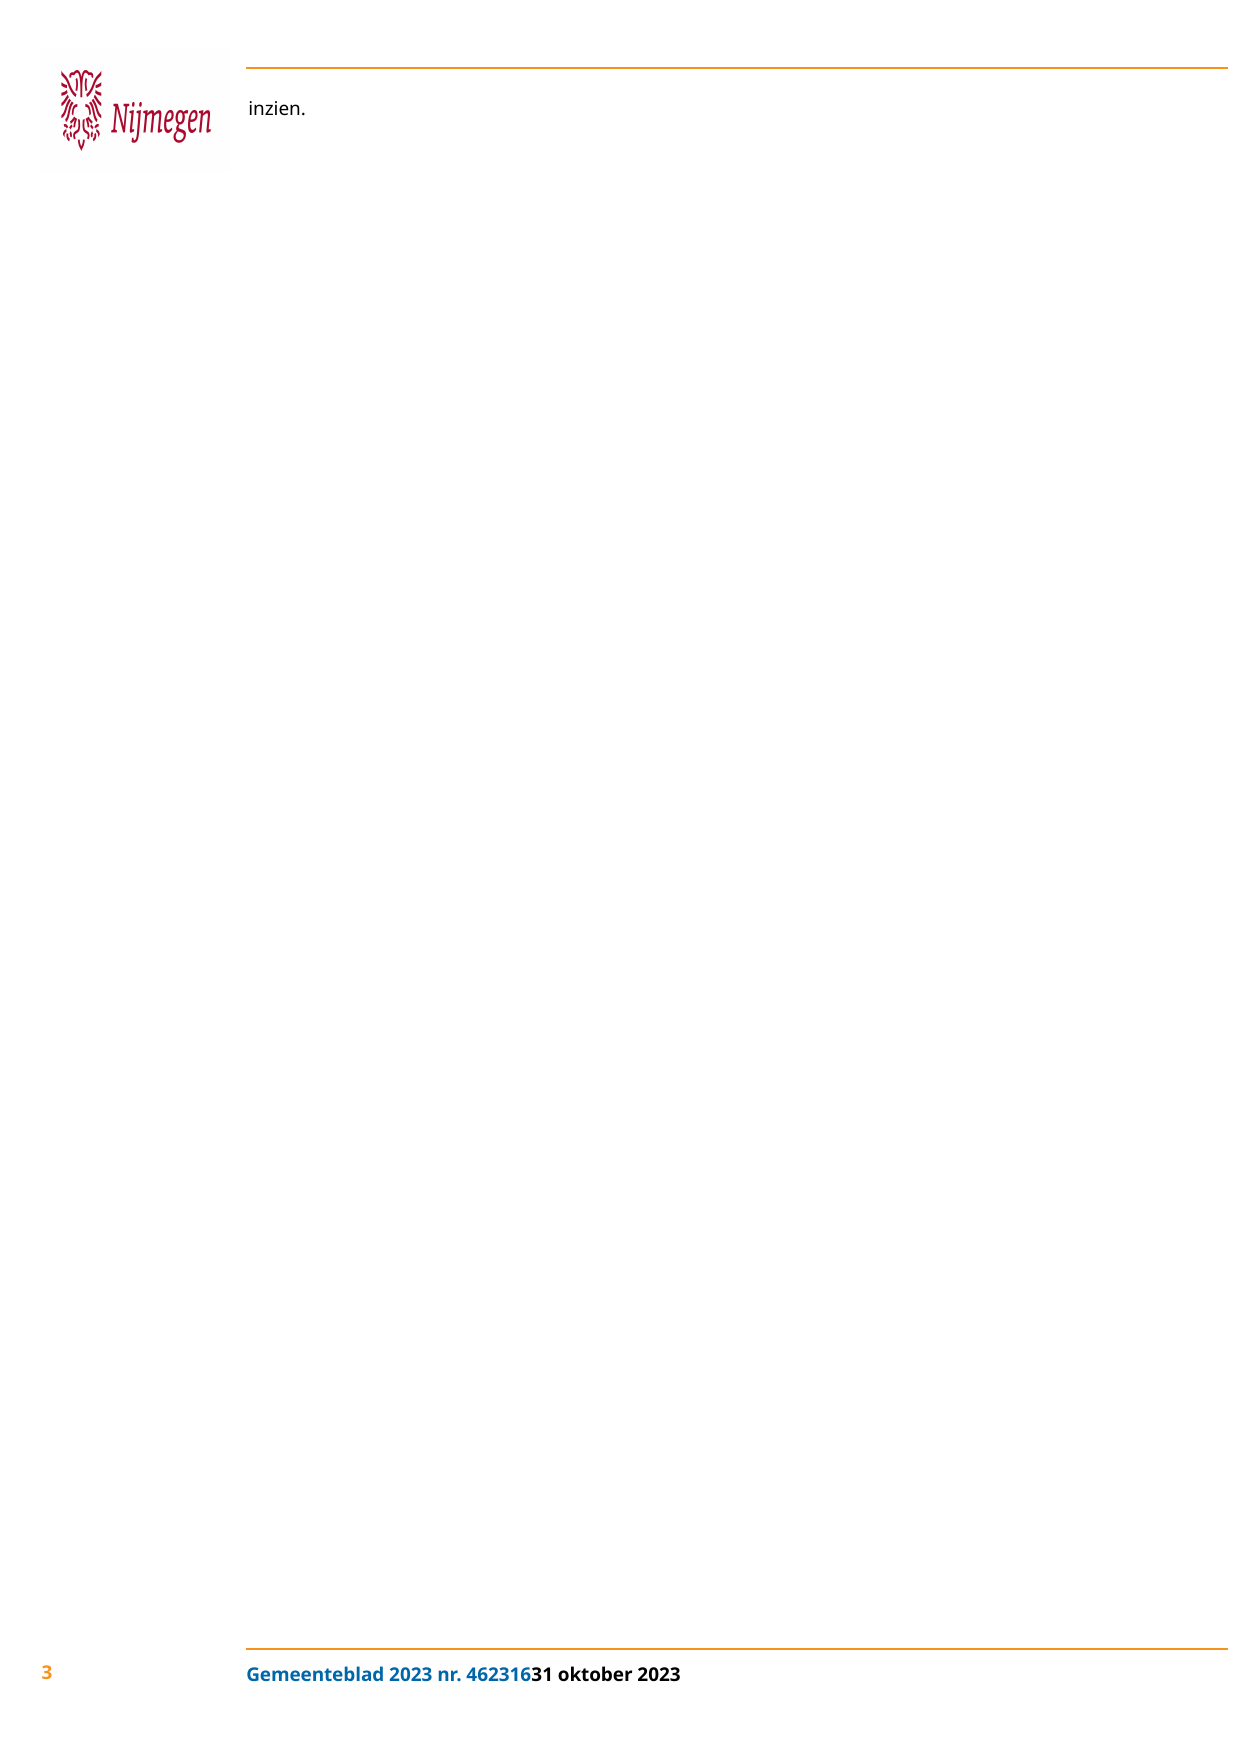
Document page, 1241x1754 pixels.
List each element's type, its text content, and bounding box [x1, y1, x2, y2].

text inzien. [248, 95, 1152, 121]
picture [41, 47, 231, 172]
